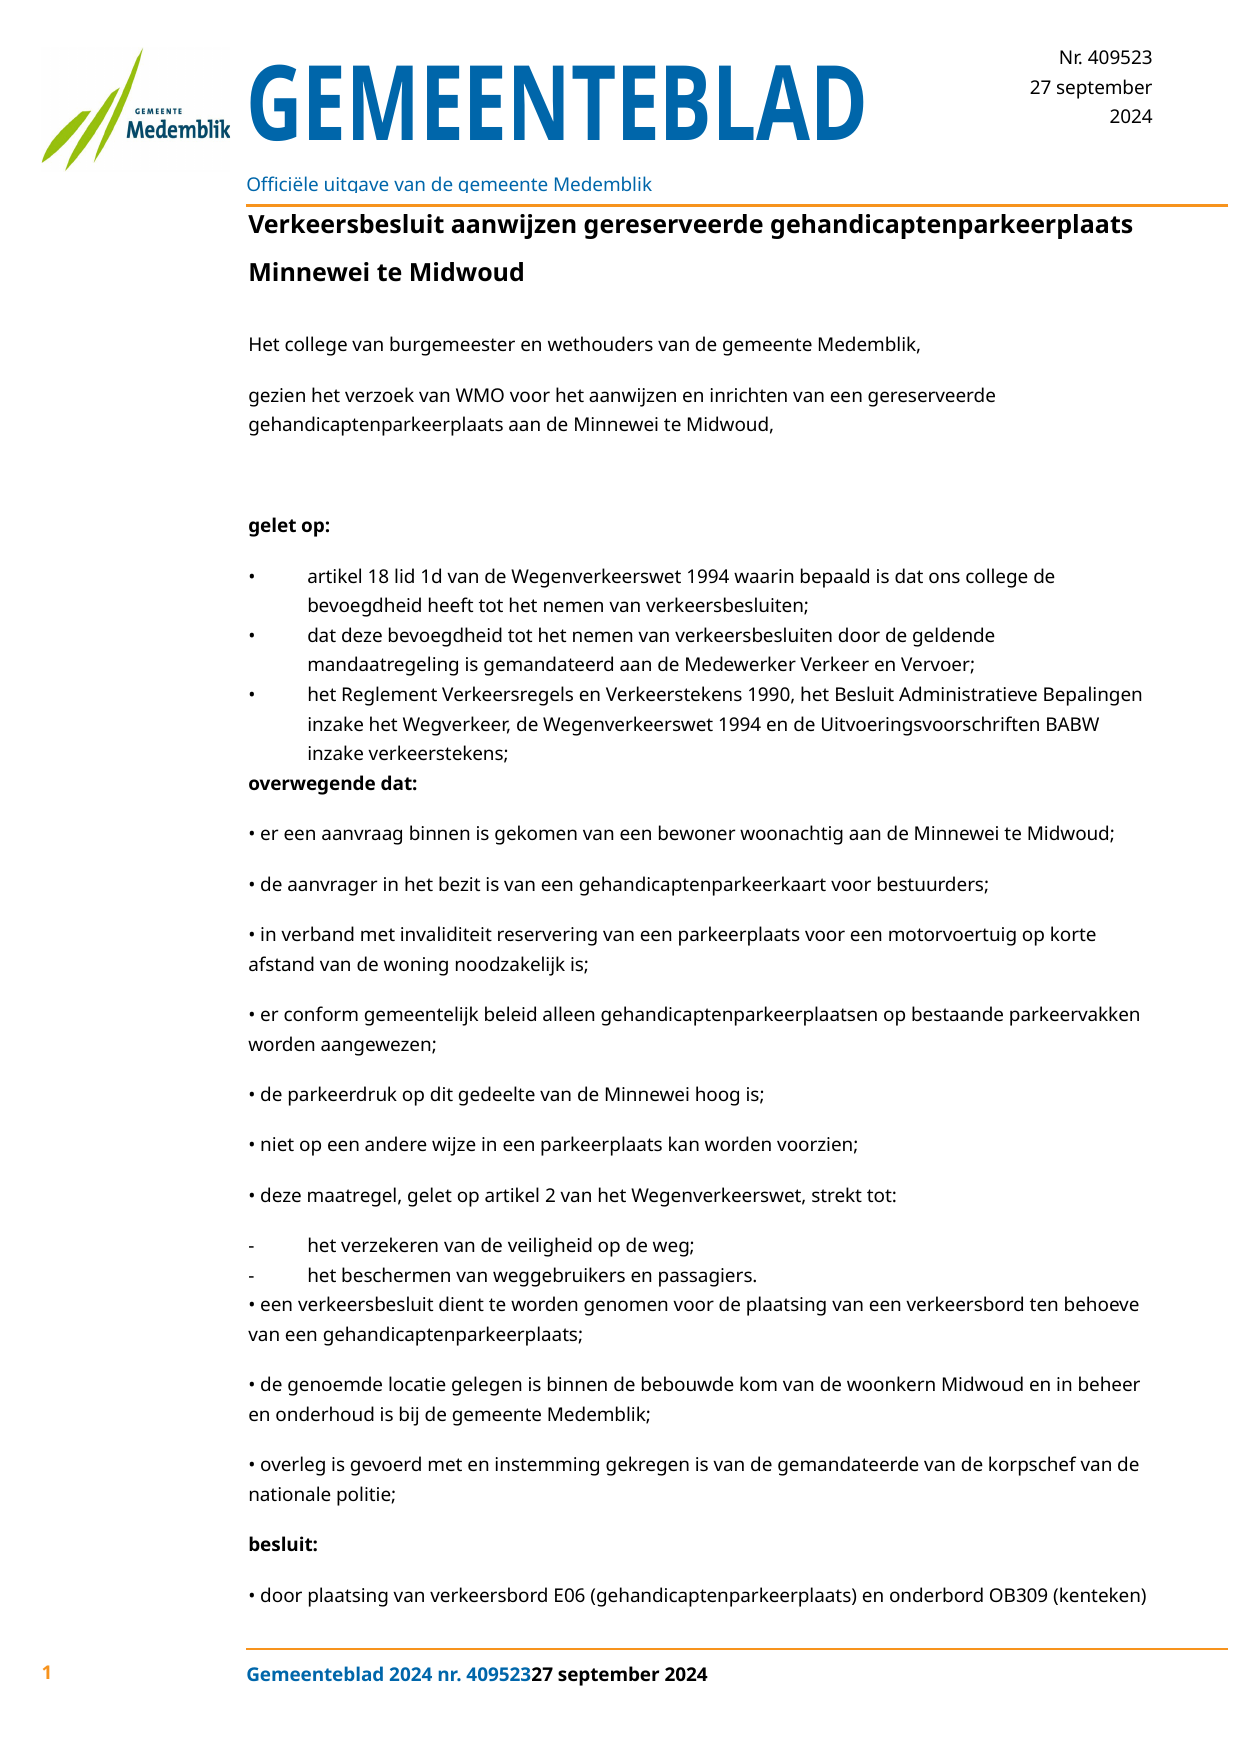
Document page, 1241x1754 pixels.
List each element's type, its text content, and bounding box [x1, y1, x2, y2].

text • er conform gemeentelijk beleid alleen gehandicaptenparkeerplaatsen op bestaande parkeervakken worden aangewezen; [248, 1001, 1152, 1056]
text gezien het verzoek van WMO voor het aanwijzen en inrichten van een gereserveerde gehandicaptenparkeerplaats aan de Minnewei te Midwoud, [248, 382, 1152, 437]
text • overleg is gevoerd met en instemming gekregen is van de gemandateerde van de korpschef van de nationale politie; [248, 1452, 1152, 1507]
text • door plaatsing van verkeersbord E06 (gehandicaptenparkeerplaats) en onderbord OB309 (kenteken) [248, 1582, 1152, 1608]
text • de parkeerdruk op dit gedeelte van de Minnewei hoog is; [248, 1081, 1152, 1107]
text gelet op: [248, 512, 1152, 538]
text overwegende dat: [248, 770, 1152, 796]
list het beschermen van weggebruikers en passagiers. [248, 1262, 1152, 1288]
picture [41, 47, 231, 172]
list artikel 18 lid 1d van de Wegenverkeerswet 1994 waarin bepaald is dat ons college de bevoegdheid heeft tot het nemen van verkeersbesluiten; [248, 563, 1152, 618]
text Het college van burgemeester en wethouders van de gemeente Medemblik, [248, 332, 1152, 357]
text • de genoemde locatie gelegen is binnen de bebouwde kom van de woonkern Midwoud en in beheer en onderhoud is bij de gemeente Medemblik; [248, 1372, 1152, 1427]
text • er een aanvraag binnen is gekomen van een bewoner woonachtig aan de Minnewei te Midwoud; [248, 820, 1152, 846]
text besluit: [248, 1532, 1152, 1557]
list het Reglement Verkeersregels en Verkeerstekens 1990, het Besluit Administratieve Bepalingen inzake het Wegverkeer, de Wegenverkeerswet 1994 en de Uitvoeringsvoorschriften BABW inzake verkeerstekens; [248, 681, 1152, 766]
text • niet op een andere wijze in een parkeerplaats kan worden voorzien; [248, 1132, 1152, 1157]
text • een verkeersbesluit dient te worden genomen voor de plaatsing van een verkeersbord ten behoeve van een gehandicaptenparkeerplaats; [248, 1292, 1152, 1347]
list het verzekeren van de veiligheid op de weg; [248, 1232, 1152, 1258]
text Verkeersbesluit aanwijzen gereserveerde gehandicaptenparkeerplaats Minnewei te Midwoud [248, 207, 1152, 288]
text • deze maatregel, gelet op artikel 2 van het Wegenverkeerswet, strekt tot: [248, 1182, 1152, 1208]
text • de aanvrager in het bezit is van een gehandicaptenparkeerkaart voor bestuurders; [248, 871, 1152, 896]
list dat deze bevoegdheid tot het nemen van verkeersbesluiten door de geldende mandaatregeling is gemandateerd aan de Medewerker Verkeer en Vervoer; [248, 622, 1152, 677]
text • in verband met invaliditeit reservering van een parkeerplaats voor een motorvoertuig op korte afstand van de woning noodzakelijk is; [248, 921, 1152, 976]
